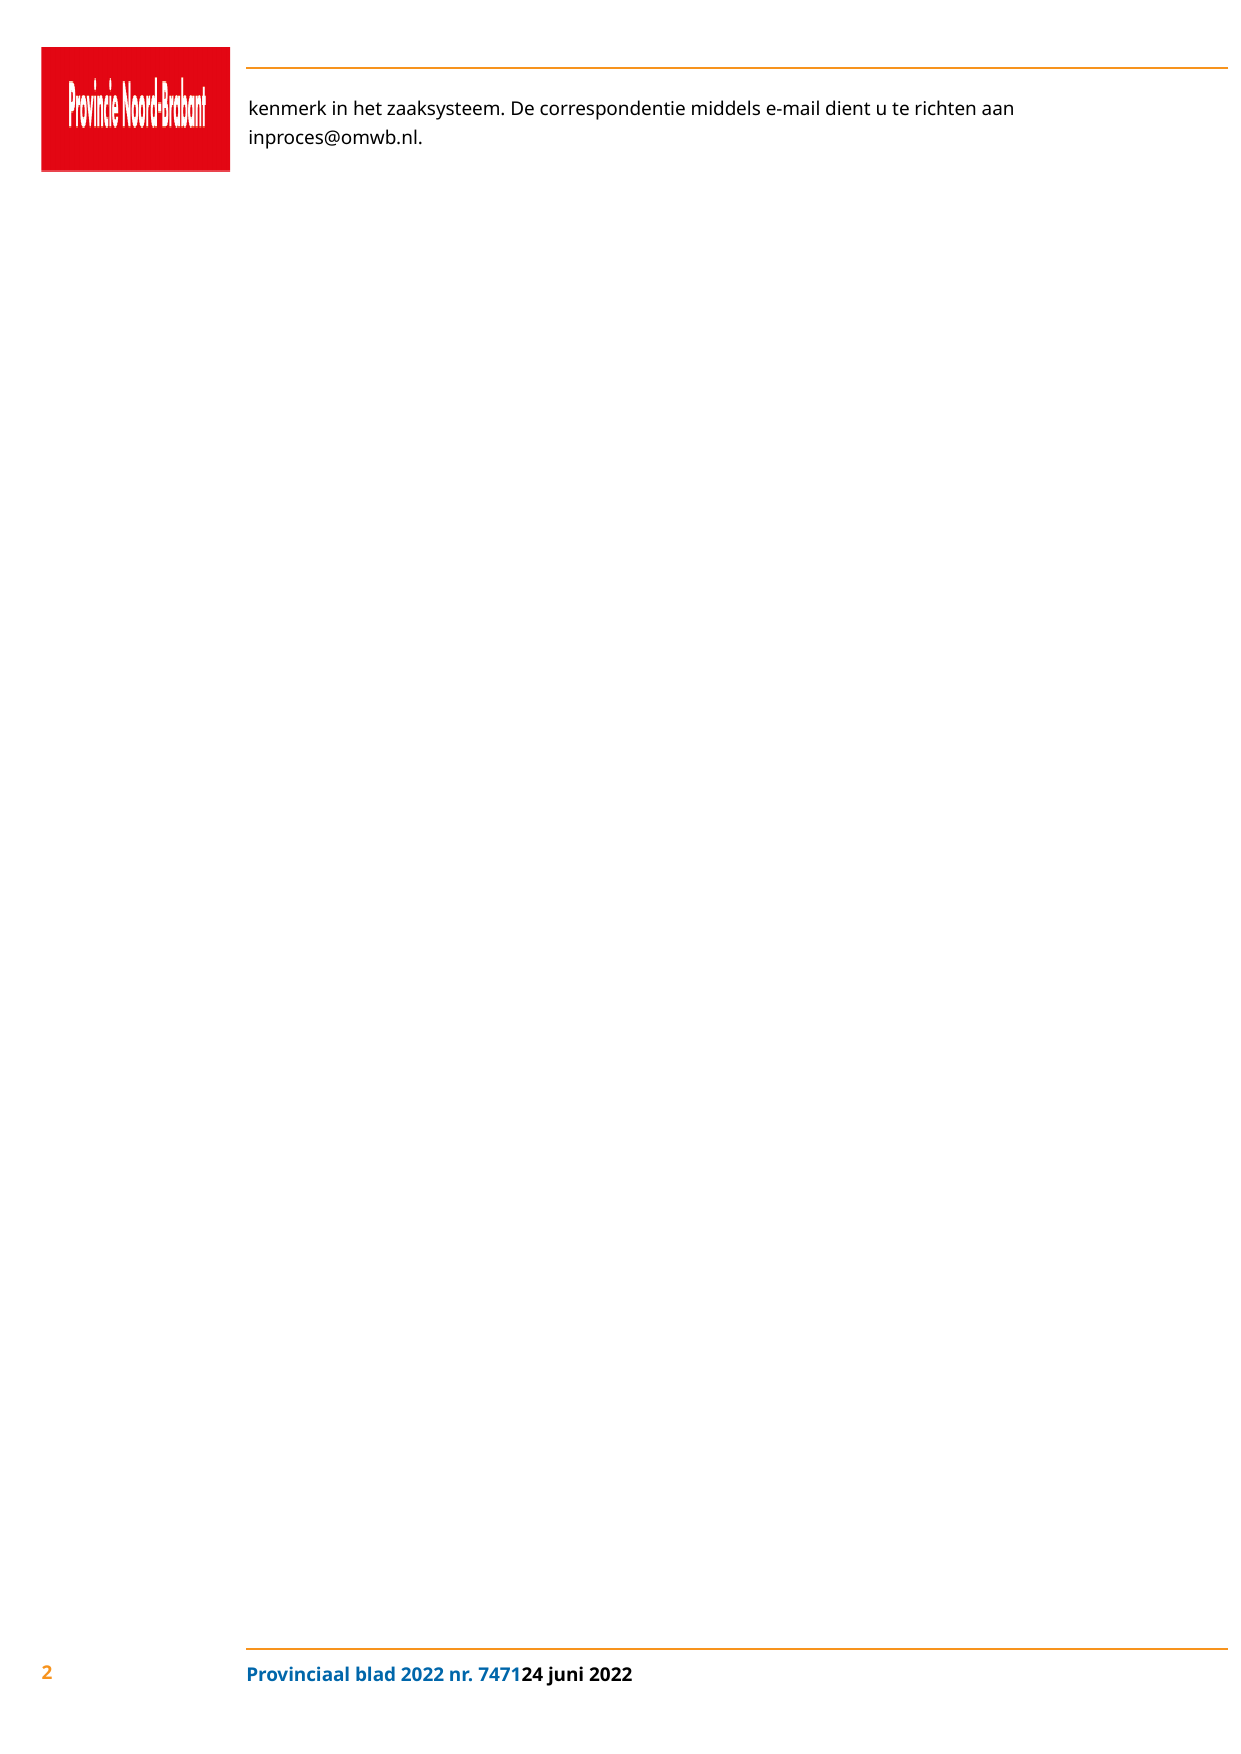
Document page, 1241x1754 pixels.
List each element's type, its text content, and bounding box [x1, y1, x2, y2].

text kenmerk in het zaaksysteem. De correspondentie middels e-mail dient u te richten aan inproces@omwb.nl. [248, 95, 1152, 150]
picture [41, 47, 231, 172]
